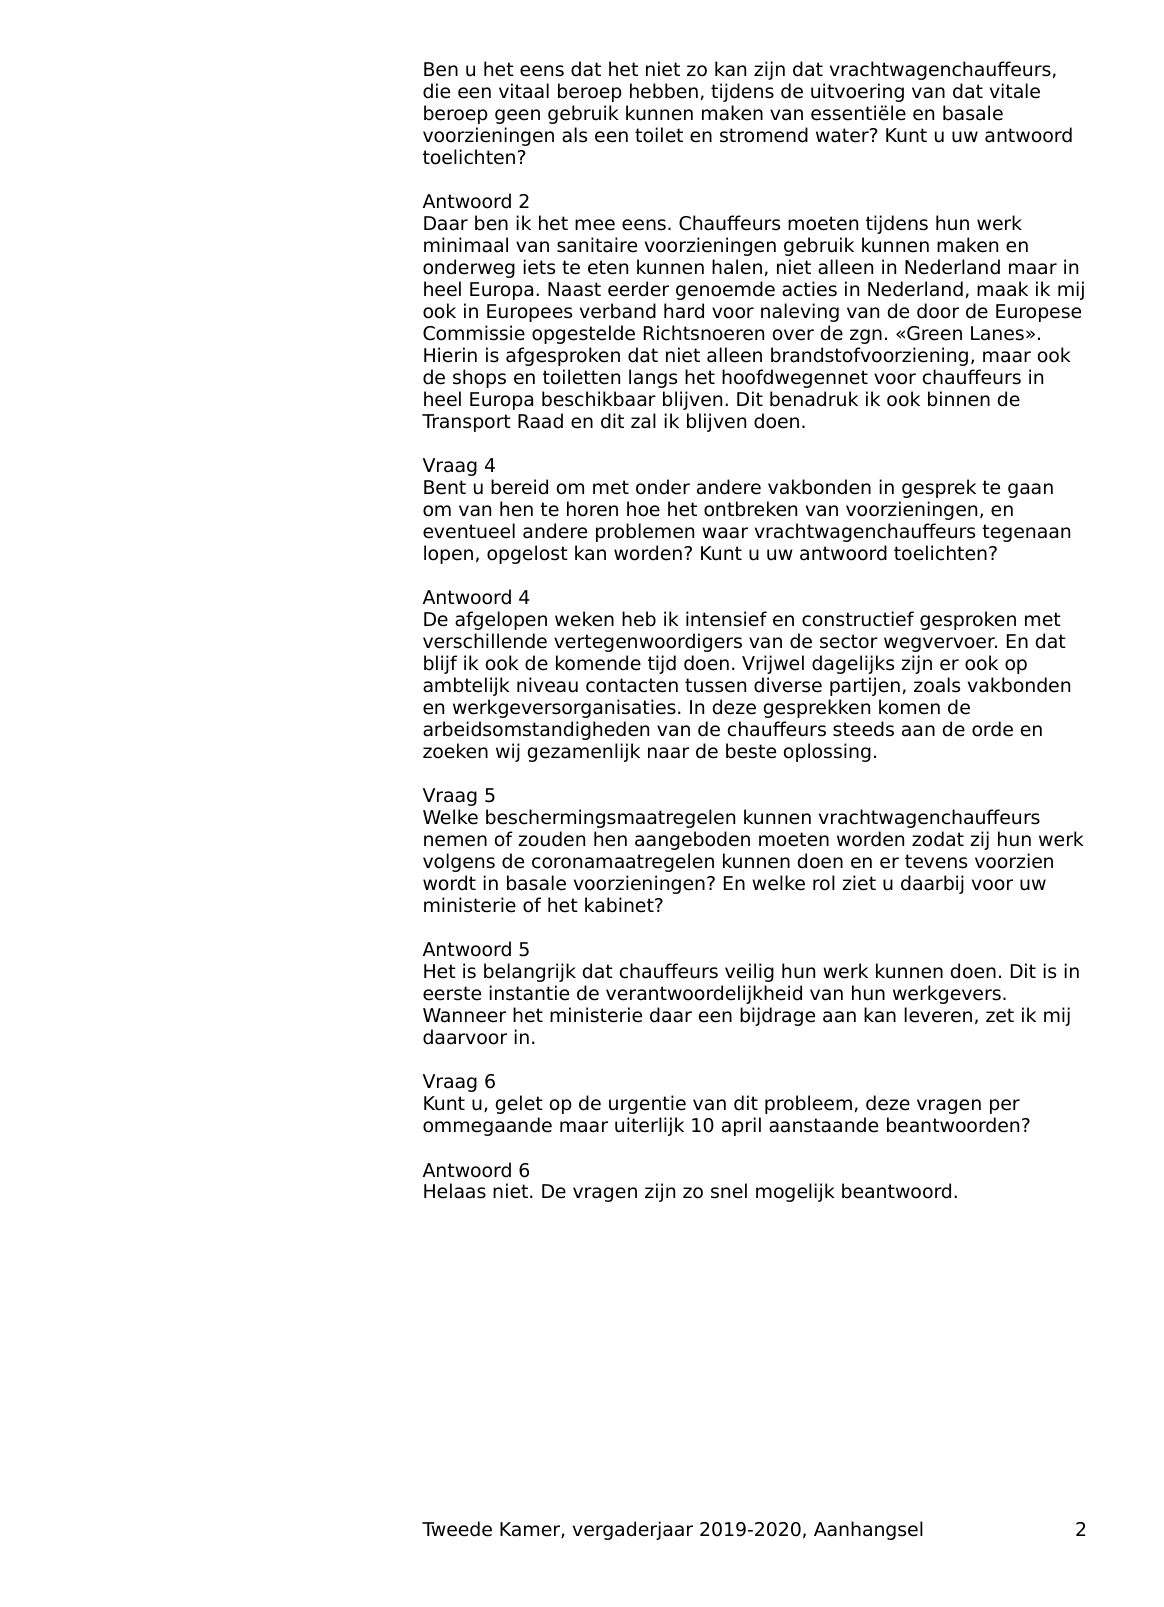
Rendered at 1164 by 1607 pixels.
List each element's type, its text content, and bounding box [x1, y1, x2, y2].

text Helaas niet. De vragen zijn zo snel mogelijk beantwoord. [422, 1181, 1087, 1203]
text Vraag 6 [422, 1071, 1087, 1093]
text Bent u bereid om met onder andere vakbonden in gesprek te gaan om van hen te horen hoe het ontbreken van voorzieningen, en eventueel andere problemen waar vrachtwagenchauffeurs tegenaan lopen, opgelost kan worden? Kunt u uw antwoord toelichten? [422, 477, 1087, 565]
text Welke beschermingsmaatregelen kunnen vrachtwagenchauffeurs nemen of zouden hen aangeboden moeten worden zodat zij hun werk volgens de coronamaatregelen kunnen doen en er tevens voorzien wordt in basale voorzieningen? En welke rol ziet u daarbij voor uw ministerie of het kabinet? [422, 807, 1087, 917]
text De afgelopen weken heb ik intensief en constructief gesproken met verschillende vertegenwoordigers van de sector wegvervoer. En dat blijf ik ook de komende tijd doen. Vrijwel dagelijks zijn er ook op ambtelijk niveau contacten tussen diverse partijen, zoals vakbonden en werkgeversorganisaties. In deze gesprekken komen de arbeidsomstandigheden van de chauffeurs steeds aan de orde en zoeken wij gezamenlijk naar de beste oplossing. [422, 609, 1087, 763]
text Kunt u, gelet op de urgentie van dit probleem, deze vragen per ommegaande maar uiterlijk 10 april aanstaande beantwoorden? [422, 1093, 1087, 1137]
text Het is belangrijk dat chauffeurs veilig hun werk kunnen doen. Dit is in eerste instantie de verantwoordelijkheid van hun werkgevers. Wanneer het ministerie daar een bijdrage aan kan leveren, zet ik mij daarvoor in. [422, 961, 1087, 1049]
text Ben u het eens dat het niet zo kan zijn dat vrachtwagenchauffeurs, die een vitaal beroep hebben, tijdens de uitvoering van dat vitale beroep geen gebruik kunnen maken van essentiële en basale voorzieningen als een toilet en stromend water? Kunt u uw antwoord toelichten? [422, 59, 1087, 169]
text Antwoord 2 [422, 191, 1087, 213]
text Antwoord 5 [422, 939, 1087, 961]
text Antwoord 6 [422, 1159, 1087, 1181]
text Vraag 5 [422, 785, 1087, 807]
text Vraag 4 [422, 455, 1087, 477]
text Antwoord 4 [422, 587, 1087, 609]
text Daar ben ik het mee eens. Chauffeurs moeten tijdens hun werk minimaal van sanitaire voorzieningen gebruik kunnen maken en onderweg iets te eten kunnen halen, niet alleen in Nederland maar in heel Europa. Naast eerder genoemde acties in Nederland, maak ik mij ook in Europees verband hard voor naleving van de door de Europese Commissie opgestelde Richtsnoeren over de zgn. «Green Lanes». Hierin is afgesproken dat niet alleen brandstofvoorziening, maar ook de shops en toiletten langs het hoofdwegennet voor chauffeurs in heel Europa beschikbaar blijven. Dit benadruk ik ook binnen de Transport Raad en dit zal ik blijven doen. [422, 213, 1087, 433]
